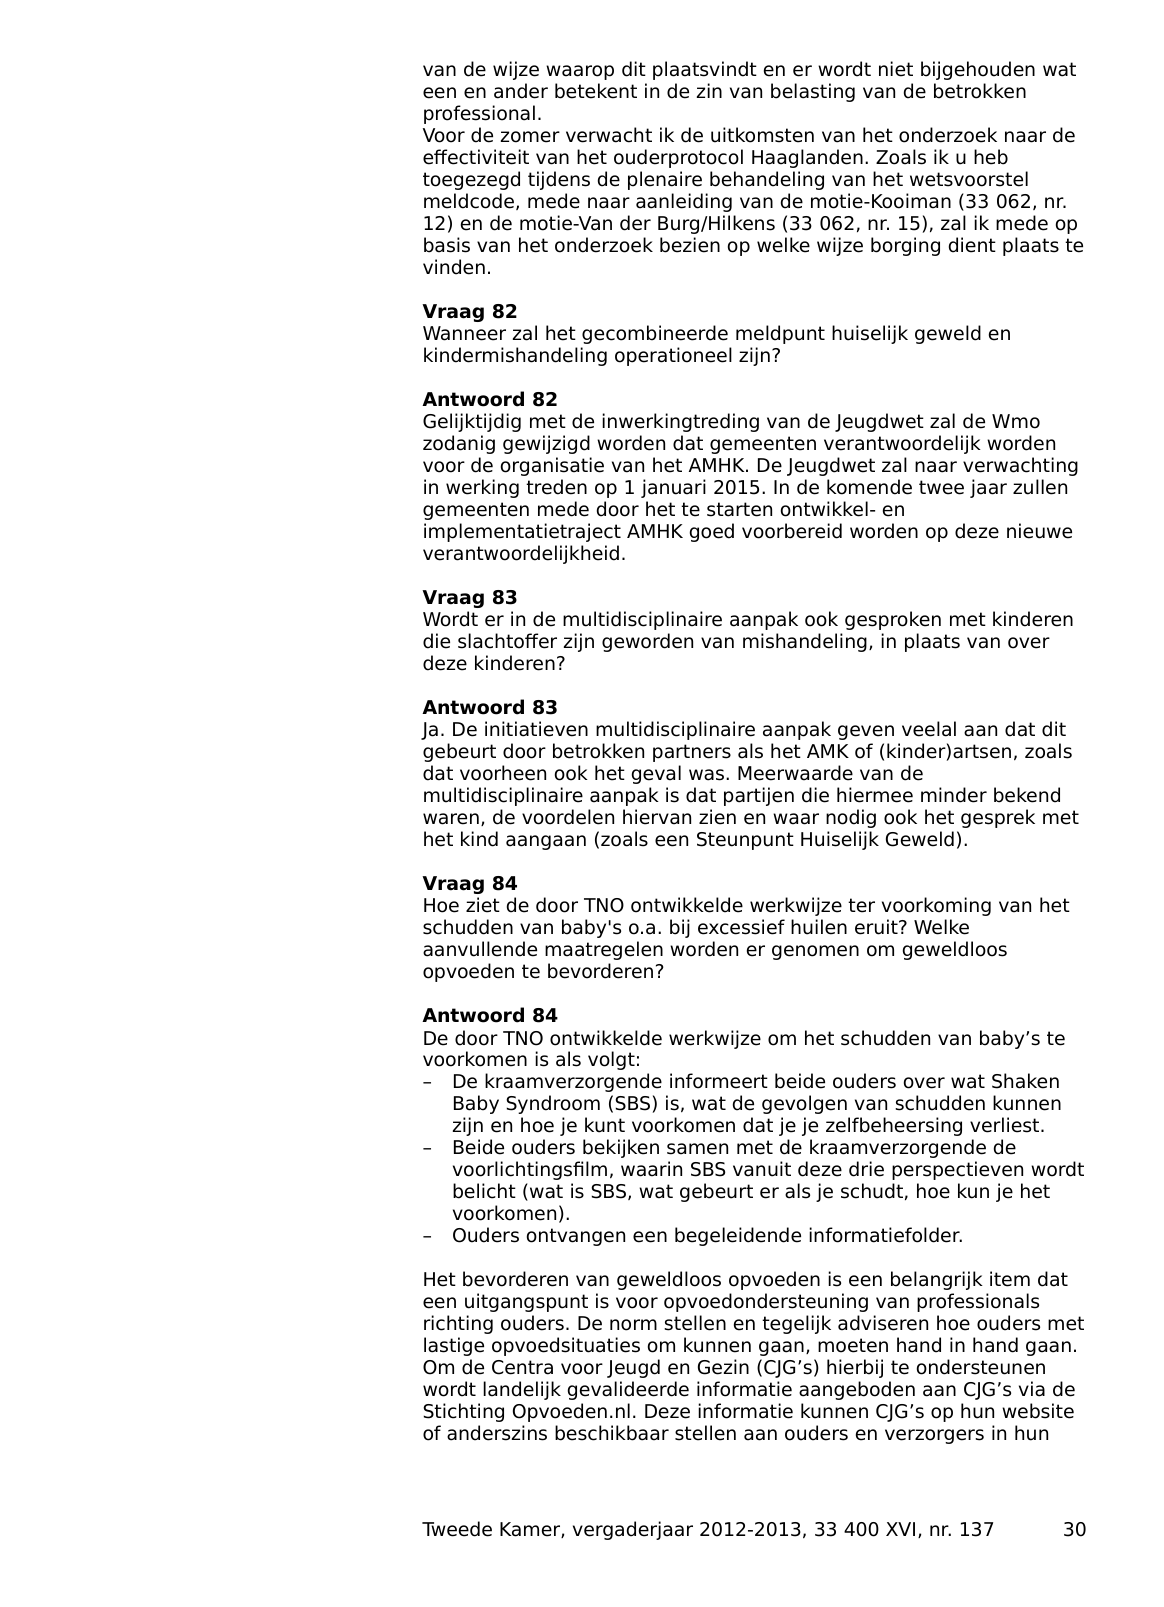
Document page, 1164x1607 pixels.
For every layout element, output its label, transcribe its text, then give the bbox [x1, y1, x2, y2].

text – Beide ouders bekijken samen met de kraamverzorgende de voorlichtingsfilm, waarin SBS vanuit deze drie perspectieven wordt belicht (wat is SBS, wat gebeurt er als je schudt, hoe kun je het voorkomen). [422, 1137, 1087, 1225]
text Vraag 84 [422, 873, 1087, 895]
text Vraag 83 [422, 587, 1087, 609]
text Het bevorderen van geweldloos opvoeden is een belangrijk item dat een uitgangspunt is voor opvoedondersteuning van professionals richting ouders. De norm stellen en tegelijk adviseren hoe ouders met lastige opvoedsituaties om kunnen gaan, moeten hand in hand gaan. Om de Centra voor Jeugd en Gezin (CJG’s) hierbij te ondersteunen wordt landelijk gevalideerde informatie aangeboden aan CJG’s via de Stichting Opvoeden.nl. Deze informatie kunnen CJG’s op hun website of anderszins beschikbaar stellen aan ouders en verzorgers in hun [422, 1269, 1087, 1445]
text Wordt er in de multidisciplinaire aanpak ook gesproken met kinderen die slachtoffer zijn geworden van mishandeling, in plaats van over deze kinderen? [422, 609, 1087, 675]
text – Ouders ontvangen een begeleidende informatiefolder. [422, 1225, 1087, 1247]
text Hoe ziet de door TNO ontwikkelde werkwijze ter voorkoming van het schudden van baby's o.a. bij excessief huilen eruit? Welke aanvullende maatregelen worden er genomen om geweldloos opvoeden te bevorderen? [422, 895, 1087, 983]
text Antwoord 82 [422, 389, 1087, 411]
text Gelijktijdig met de inwerkingtreding van de Jeugdwet zal de Wmo zodanig gewijzigd worden dat gemeenten verantwoordelijk worden voor de organisatie van het AMHK. De Jeugdwet zal naar verwachting in werking treden op 1 januari 2015. In de komende twee jaar zullen gemeenten mede door het te starten ontwikkel- en implementatietraject AMHK goed voorbereid worden op deze nieuwe verantwoordelijkheid. [422, 411, 1087, 565]
text Vraag 82 [422, 301, 1087, 323]
text De door TNO ontwikkelde werkwijze om het schudden van baby’s te voorkomen is als volgt: [422, 1027, 1087, 1071]
text Ja. De initiatieven multidisciplinaire aanpak geven veelal aan dat dit gebeurt door betrokken partners als het AMK of (kinder)artsen, zoals dat voorheen ook het geval was. Meerwaarde van de multidisciplinaire aanpak is dat partijen die hiermee minder bekend waren, de voordelen hiervan zien en waar nodig ook het gesprek met het kind aangaan (zoals een Steunpunt Huiselijk Geweld). [422, 719, 1087, 851]
text van de wijze waarop dit plaatsvindt en er wordt niet bijgehouden wat een en ander betekent in de zin van belasting van de betrokken professional. [422, 59, 1087, 125]
text Antwoord 84 [422, 1005, 1087, 1027]
text – De kraamverzorgende informeert beide ouders over wat Shaken Baby Syndroom (SBS) is, wat de gevolgen van schudden kunnen zijn en hoe je kunt voorkomen dat je je zelfbeheersing verliest. [422, 1071, 1087, 1137]
text Voor de zomer verwacht ik de uitkomsten van het onderzoek naar de effectiviteit van het ouderprotocol Haaglanden. Zoals ik u heb toegezegd tijdens de plenaire behandeling van het wetsvoorstel meldcode, mede naar aanleiding van de motie-Kooiman (33 062, nr. 12) en de motie-Van der Burg/Hilkens (33 062, nr. 15), zal ik mede op basis van het onderzoek bezien op welke wijze borging dient plaats te vinden. [422, 125, 1087, 279]
text Antwoord 83 [422, 697, 1087, 719]
text Wanneer zal het gecombineerde meldpunt huiselijk geweld en kindermishandeling operationeel zijn? [422, 323, 1087, 367]
